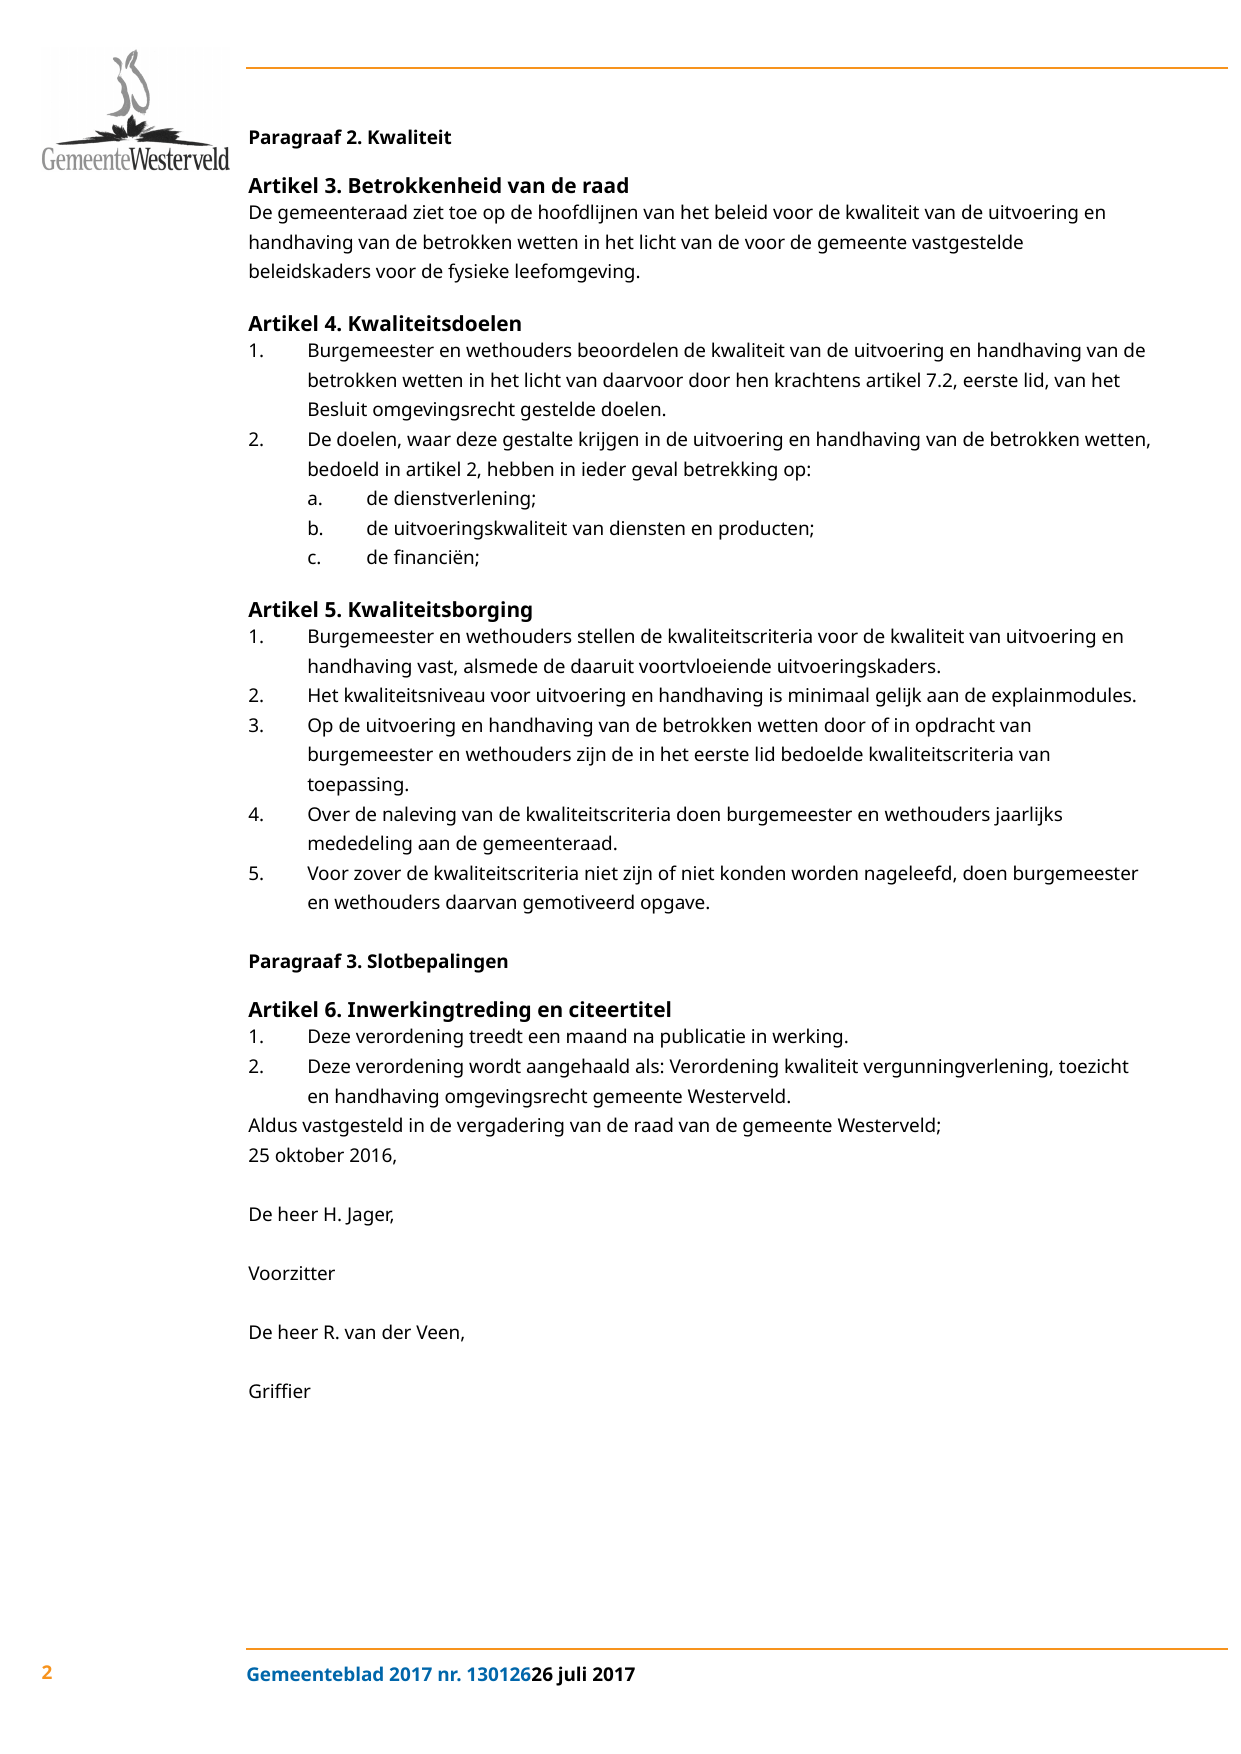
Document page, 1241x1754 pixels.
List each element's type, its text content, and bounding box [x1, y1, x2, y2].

text Paragraaf 3. Slotbepalingen [248, 949, 1152, 974]
text Artikel 5. Kwaliteitsborging [248, 595, 1152, 623]
list de financiën; [307, 544, 1152, 570]
list de dienstverlening; [307, 485, 1152, 511]
list Op de uitvoering en handhaving van de betrokken wetten door of in opdracht van burgemeester en wethouders zijn de in het eerste lid bedoelde kwaliteitscriteria van toepassing. [248, 712, 1152, 797]
list Deze verordening treedt een maand na publicatie in werking. [248, 1024, 1152, 1049]
text Aldus vastgesteld in de vergadering van de raad van de gemeente Westerveld; [248, 1112, 1152, 1138]
text Artikel 3. Betrokkenheid van de raad [248, 171, 1152, 199]
text Artikel 4. Kwaliteitsdoelen [248, 309, 1152, 337]
text Artikel 6. Inwerkingtreding en citeertitel [248, 995, 1152, 1024]
list de uitvoeringskwaliteit van diensten en producten; [307, 515, 1152, 541]
list Over de naleving van de kwaliteitscriteria doen burgemeester en wethouders jaarlijks mededeling aan de gemeenteraad. [248, 801, 1152, 856]
list Burgemeester en wethouders beoordelen de kwaliteit van de uitvoering en handhaving van de betrokken wetten in het licht van daarvoor door hen krachtens artikel 7.2, eerste lid, van het Besluit omgevingsrecht gestelde doelen. [248, 337, 1152, 422]
list Voor zover de kwaliteitscriteria niet zijn of niet konden worden nageleefd, doen burgemeester en wethouders daarvan gemotiveerd opgave. [248, 860, 1152, 915]
text Griffier [248, 1379, 1152, 1404]
picture [41, 47, 231, 172]
list Burgemeester en wethouders stellen de kwaliteitscriteria voor de kwaliteit van uitvoering en handhaving vast, alsmede de daaruit voortvloeiende uitvoeringskaders. [248, 623, 1152, 679]
list Het kwaliteitsniveau voor uitvoering en handhaving is minimaal gelijk aan de explainmodules. [248, 682, 1152, 708]
text De heer H. Jager, [248, 1201, 1152, 1227]
text De gemeenteraad ziet toe op de hoofdlijnen van het beleid voor de kwaliteit van de uitvoering en handhaving van de betrokken wetten in het licht van de voor de gemeente vastgestelde beleidskaders voor de fysieke leefomgeving. [248, 199, 1152, 284]
list Deze verordening wordt aangehaald als: Verordening kwaliteit vergunningverlening, toezicht en handhaving omgevingsrecht gemeente Westerveld. [248, 1053, 1152, 1109]
text 25 oktober 2016, [248, 1142, 1152, 1168]
text De heer R. van der Veen, [248, 1319, 1152, 1345]
text Paragraaf 2. Kwaliteit [248, 124, 1152, 150]
list De doelen, waar deze gestalte krijgen in de uitvoering en handhaving van de betrokken wetten, bedoeld in artikel 2, hebben in ieder geval betrekking op: [248, 426, 1152, 481]
text Voorzitter [248, 1260, 1152, 1286]
